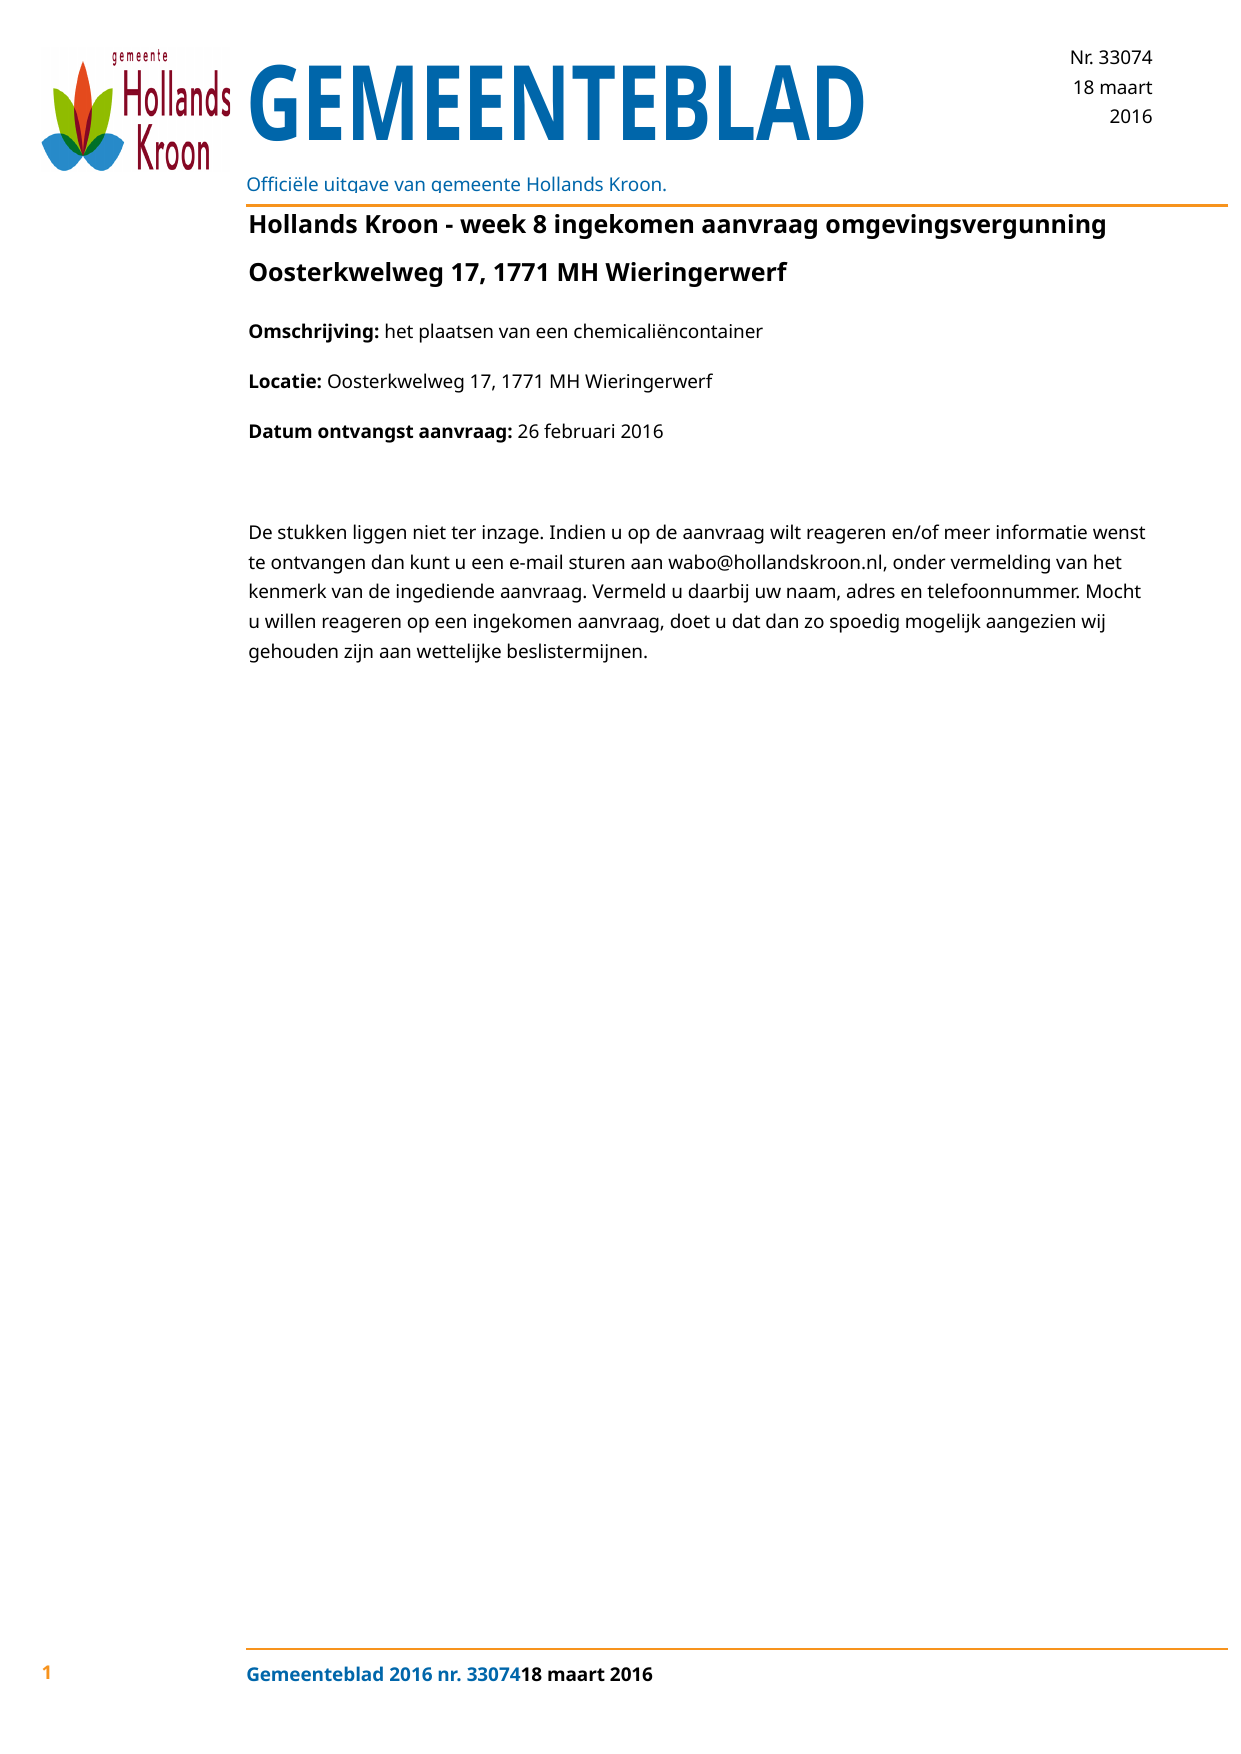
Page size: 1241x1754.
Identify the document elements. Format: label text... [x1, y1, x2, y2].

text Omschrijving: het plaatsen van een chemicaliëncontainer [248, 318, 1152, 344]
text Hollands Kroon - week 8 ingekomen aanvraag omgevingsvergunning Oosterkwelweg 17, 1771 MH Wieringerwerf [248, 207, 1152, 288]
text Datum ontvangst aanvraag: 26 februari 2016 [248, 419, 1152, 444]
picture [41, 47, 231, 172]
text Locatie: Oosterkwelweg 17, 1771 MH Wieringerwerf [248, 368, 1152, 394]
text De stukken liggen niet ter inzage. Indien u op de aanvraag wilt reageren en/of meer informatie wenst te ontvangen dan kunt u een e-mail sturen aan wabo@hollandskroon.nl, onder vermelding van het kenmerk van de ingediende aanvraag. Vermeld u daarbij uw naam, adres en telefoonnummer. Mocht u willen reageren op een ingekomen aanvraag, doet u dat dan zo spoedig mogelijk aangezien wij gehouden zijn aan wettelijke beslistermijnen. [248, 519, 1152, 664]
